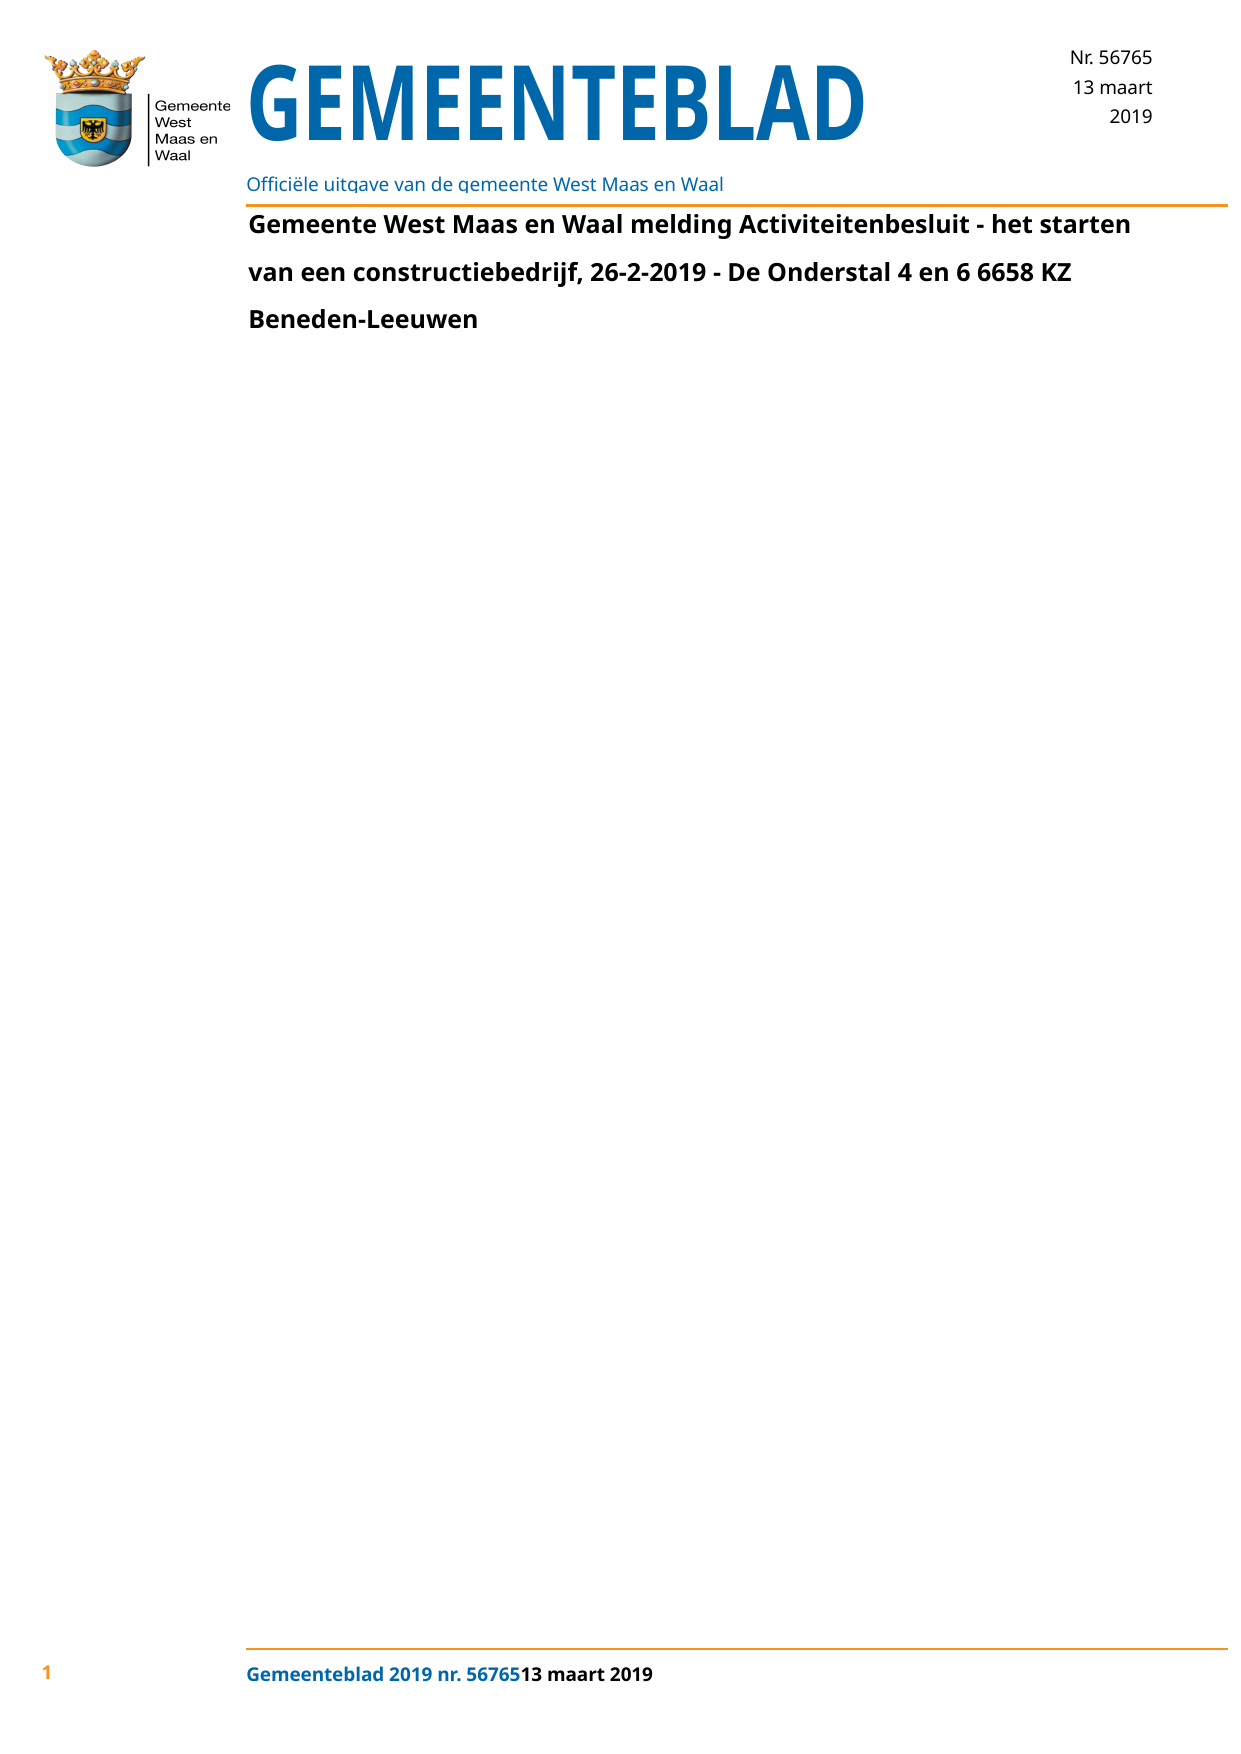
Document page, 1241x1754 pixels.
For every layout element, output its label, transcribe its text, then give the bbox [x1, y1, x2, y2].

picture [41, 47, 231, 172]
text Gemeente West Maas en Waal melding Activiteitenbesluit - het starten van een constructiebedrijf, 26-2-2019 - De Onderstal 4 en 6 6658 KZ Beneden-Leeuwen [248, 207, 1152, 336]
